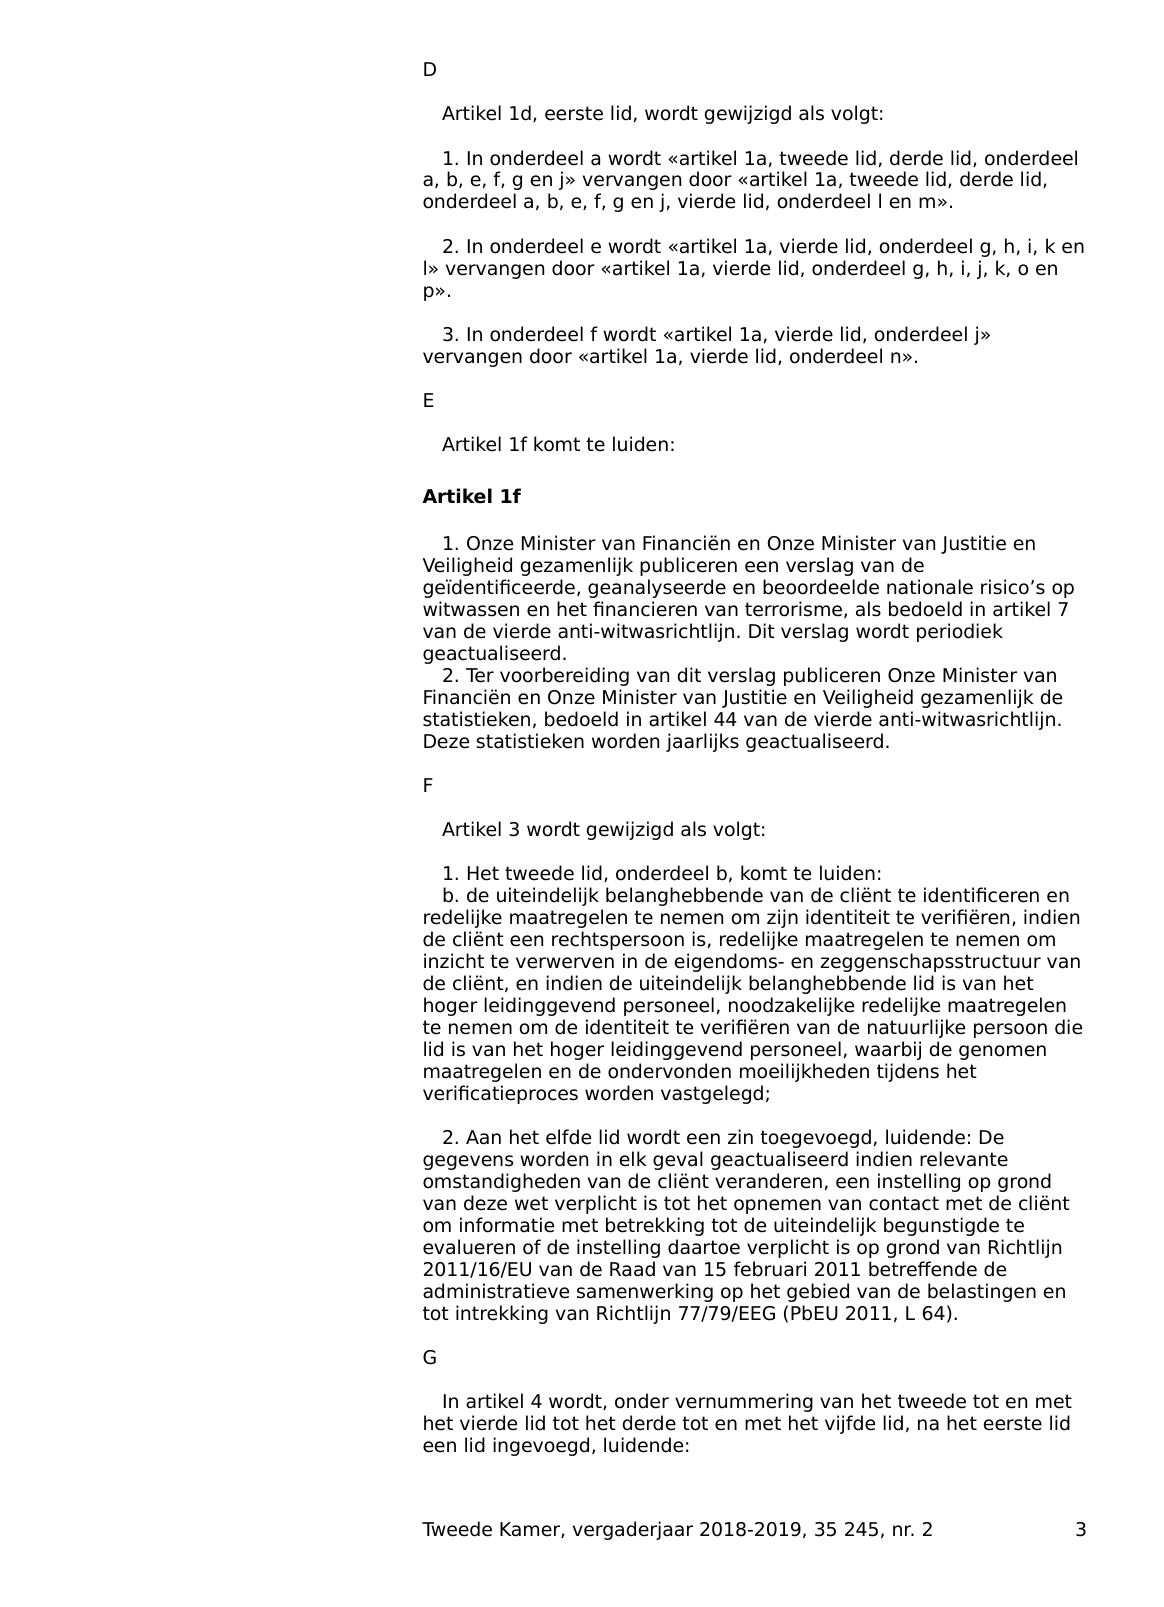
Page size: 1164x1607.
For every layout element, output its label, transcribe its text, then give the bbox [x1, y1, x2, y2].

text Artikel 3 wordt gewijzigd als volgt: [422, 819, 1087, 841]
text 1. In onderdeel a wordt «artikel 1a, tweede lid, derde lid, onderdeel a, b, e, f, g en j» vervangen door «artikel 1a, tweede lid, derde lid, onderdeel a, b, e, f, g en j, vierde lid, onderdeel l en m». [422, 147, 1087, 213]
subtitle Artikel 1f [422, 486, 1087, 508]
text F [422, 775, 1087, 797]
text 2. Aan het elfde lid wordt een zin toegevoegd, luidende: De gegevens worden in elk geval geactualiseerd indien relevante omstandigheden van de cliënt veranderen, een instelling op grond van deze wet verplicht is tot het opnemen van contact met de cliënt om informatie met betrekking tot de uiteindelijk begunstigde te evalueren of de instelling daartoe verplicht is op grond van Richtlijn 2011/16/EU van de Raad van 15 februari 2011 betreffende de administratieve samenwerking op het gebied van de belastingen en tot intrekking van Richtlijn 77/79/EEG (PbEU 2011, L 64). [422, 1127, 1087, 1325]
text Artikel 1d, eerste lid, wordt gewijzigd als volgt: [422, 103, 1087, 125]
text 2. Ter voorbereiding van dit verslag publiceren Onze Minister van Financiën en Onze Minister van Justitie en Veiligheid gezamenlijk de statistieken, bedoeld in artikel 44 van de vierde anti-witwasrichtlijn. Deze statistieken worden jaarlijks geactualiseerd. [422, 665, 1087, 753]
text E [422, 390, 1087, 412]
text b. de uiteindelijk belanghebbende van de cliënt te identificeren en redelijke maatregelen te nemen om zijn identiteit te verifiëren, indien de cliënt een rechtspersoon is, redelijke maatregelen te nemen om inzicht te verwerven in de eigendoms- en zeggenschapsstructuur van de cliënt, en indien de uiteindelijk belanghebbende lid is van het hoger leidinggevend personeel, noodzakelijke redelijke maatregelen te nemen om de identiteit te verifiëren van de natuurlijke persoon die lid is van het hoger leidinggevend personeel, waarbij de genomen maatregelen en de ondervonden moeilijkheden tijdens het verificatieproces worden vastgelegd; [422, 885, 1087, 1105]
text D [422, 59, 1087, 81]
text Artikel 1f komt te luiden: [422, 434, 1087, 456]
text G [422, 1347, 1087, 1369]
text 1. Onze Minister van Financiën en Onze Minister van Justitie en Veiligheid gezamenlijk publiceren een verslag van de geïdentificeerde, geanalyseerde en beoordeelde nationale risico’s op witwassen en het financieren van terrorisme, als bedoeld in artikel 7 van de vierde anti-witwasrichtlijn. Dit verslag wordt periodiek geactualiseerd. [422, 533, 1087, 665]
text 1. Het tweede lid, onderdeel b, komt te luiden: [422, 863, 1087, 885]
text In artikel 4 wordt, onder vernummering van het tweede tot en met het vierde lid tot het derde tot en met het vijfde lid, na het eerste lid een lid ingevoegd, luidende: [422, 1391, 1087, 1457]
text 2. In onderdeel e wordt «artikel 1a, vierde lid, onderdeel g, h, i, k en l» vervangen door «artikel 1a, vierde lid, onderdeel g, h, i, j, k, o en p». [422, 236, 1087, 301]
text 3. In onderdeel f wordt «artikel 1a, vierde lid, onderdeel j» vervangen door «artikel 1a, vierde lid, onderdeel n». [422, 324, 1087, 368]
